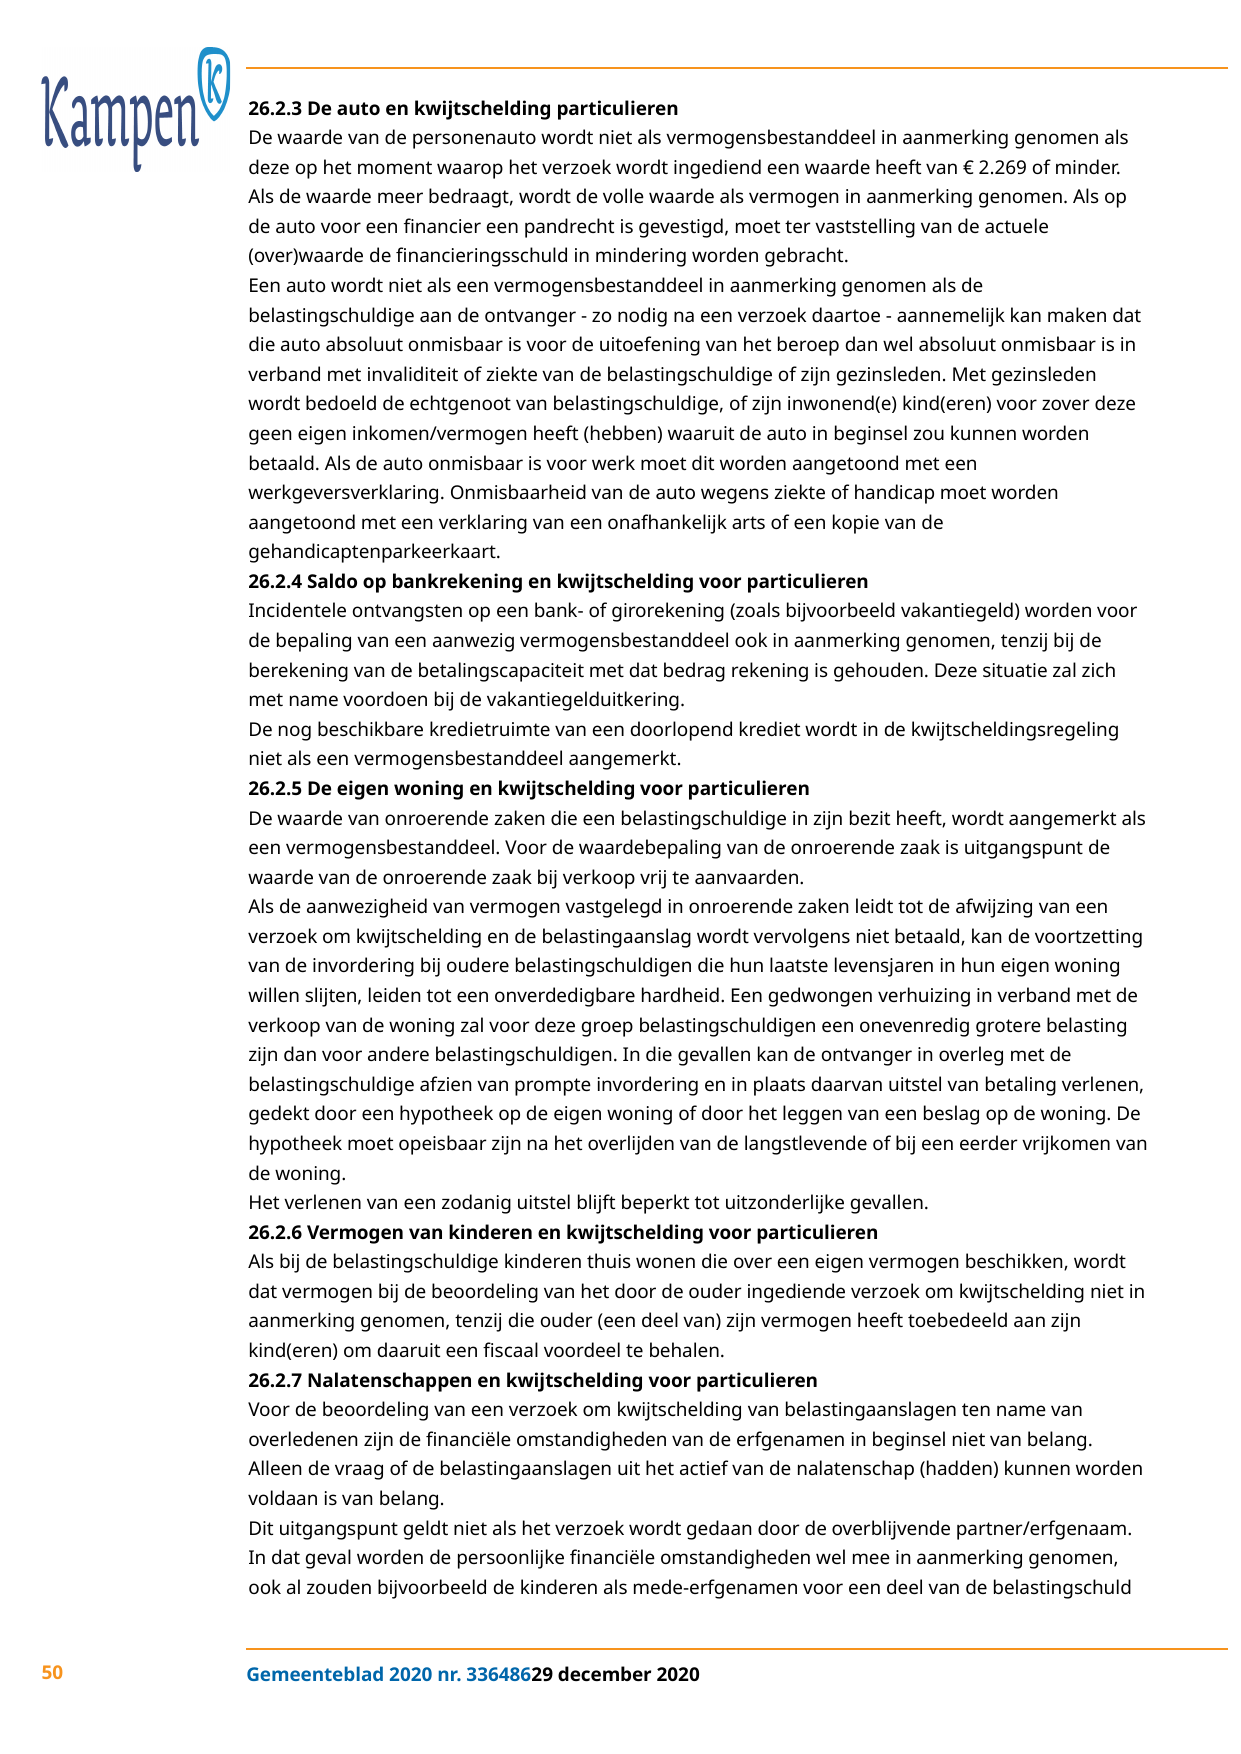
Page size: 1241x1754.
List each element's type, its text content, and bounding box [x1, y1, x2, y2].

text De nog beschikbare kredietruimte van een doorlopend krediet wordt in de kwijtscheldingsregeling niet als een vermogensbestanddeel aangemerkt. [248, 716, 1152, 771]
text Dit uitgangspunt geldt niet als het verzoek wordt gedaan door de overblijvende partner/erfgenaam. In dat geval worden de persoonlijke financiële omstandigheden wel mee in aanmerking genomen, ook al zouden bijvoorbeeld de kinderen als mede-erfgenamen voor een deel van de belastingschuld [248, 1515, 1152, 1600]
text Als bij de belastingschuldige kinderen thuis wonen die over een eigen vermogen beschikken, wordt dat vermogen bij de beoordeling van het door de ouder ingediende verzoek om kwijtschelding niet in aanmerking genomen, tenzij die ouder (een deel van) zijn vermogen heeft toebedeeld aan zijn kind(eren) om daaruit een fiscaal voordeel te behalen. [248, 1248, 1152, 1363]
text De waarde van onroerende zaken die een belastingschuldige in zijn bezit heeft, wordt aangemerkt als een vermogensbestanddeel. Voor de waardebepaling van de onroerende zaak is uitgangspunt de waarde van de onroerende zaak bij verkoop vrij te aanvaarden. [248, 805, 1152, 890]
text 26.2.3 De auto en kwijtschelding particulieren [248, 95, 1152, 121]
text 26.2.5 De eigen woning en kwijtschelding voor particulieren [248, 775, 1152, 801]
text De waarde van de personenauto wordt niet als vermogensbestanddeel in aanmerking genomen als deze op het moment waarop het verzoek wordt ingediend een waarde heeft van € 2.269 of minder. Als de waarde meer bedraagt, wordt de volle waarde als vermogen in aanmerking genomen. Als op de auto voor een financier een pandrecht is gevestigd, moet ter vaststelling van de actuele (over)waarde de financieringsschuld in mindering worden gebracht. [248, 124, 1152, 268]
text Als de aanwezigheid van vermogen vastgelegd in onroerende zaken leidt tot de afwijzing van een verzoek om kwijtschelding en de belastingaanslag wordt vervolgens niet betaald, kan de voortzetting van de invordering bij oudere belastingschuldigen die hun laatste levensjaren in hun eigen woning willen slijten, leiden tot een onverdedigbare hardheid. Een gedwongen verhuizing in verband met de verkoop van de woning zal voor deze groep belastingschuldigen een onevenredig grotere belasting zijn dan voor andere belastingschuldigen. In die gevallen kan de ontvanger in overleg met de belastingschuldige afzien van prompte invordering en in plaats daarvan uitstel van betaling verlenen, gedekt door een hypotheek op de eigen woning of door het leggen van een beslag op de woning. De hypotheek moet opeisbaar zijn na het overlijden van de langstlevende of bij een eerder vrijkomen van de woning. [248, 893, 1152, 1186]
text Incidentele ontvangsten op een bank- of girorekening (zoals bijvoorbeeld vakantiegeld) worden voor de bepaling van een aanwezig vermogensbestanddeel ook in aanmerking genomen, tenzij bij de berekening van de betalingscapaciteit met dat bedrag rekening is gehouden. Deze situatie zal zich met name voordoen bij de vakantiegelduitkering. [248, 598, 1152, 712]
text Voor de beoordeling van een verzoek om kwijtschelding van belastingaanslagen ten name van overledenen zijn de financiële omstandigheden van de erfgenamen in beginsel niet van belang. Alleen de vraag of de belastingaanslagen uit het actief van de nalatenschap (hadden) kunnen worden voldaan is van belang. [248, 1396, 1152, 1511]
text 26.2.7 Nalatenschappen en kwijtschelding voor particulieren [248, 1367, 1152, 1393]
text Een auto wordt niet als een vermogensbestanddeel in aanmerking genomen als de belastingschuldige aan de ontvanger - zo nodig na een verzoek daartoe - aannemelijk kan maken dat die auto absoluut onmisbaar is voor de uitoefening van het beroep dan wel absoluut onmisbaar is in verband met invaliditeit of ziekte van de belastingschuldige of zijn gezinsleden. Met gezinsleden wordt bedoeld de echtgenoot van belastingschuldige, of zijn inwonend(e) kind(eren) voor zover deze geen eigen inkomen/vermogen heeft (hebben) waaruit de auto in beginsel zou kunnen worden betaald. Als de auto onmisbaar is voor werk moet dit worden aangetoond met een werkgeversverklaring. Onmisbaarheid van de auto wegens ziekte of handicap moet worden aangetoond met een verklaring van een onafhankelijk arts of een kopie van de gehandicaptenparkeerkaart. [248, 272, 1152, 564]
text 26.2.6 Vermogen van kinderen en kwijtschelding voor particulieren [248, 1219, 1152, 1245]
picture [41, 47, 231, 172]
text Het verlenen van een zodanig uitstel blijft beperkt tot uitzonderlijke gevallen. [248, 1189, 1152, 1215]
text 26.2.4 Saldo op bankrekening en kwijtschelding voor particulieren [248, 568, 1152, 594]
